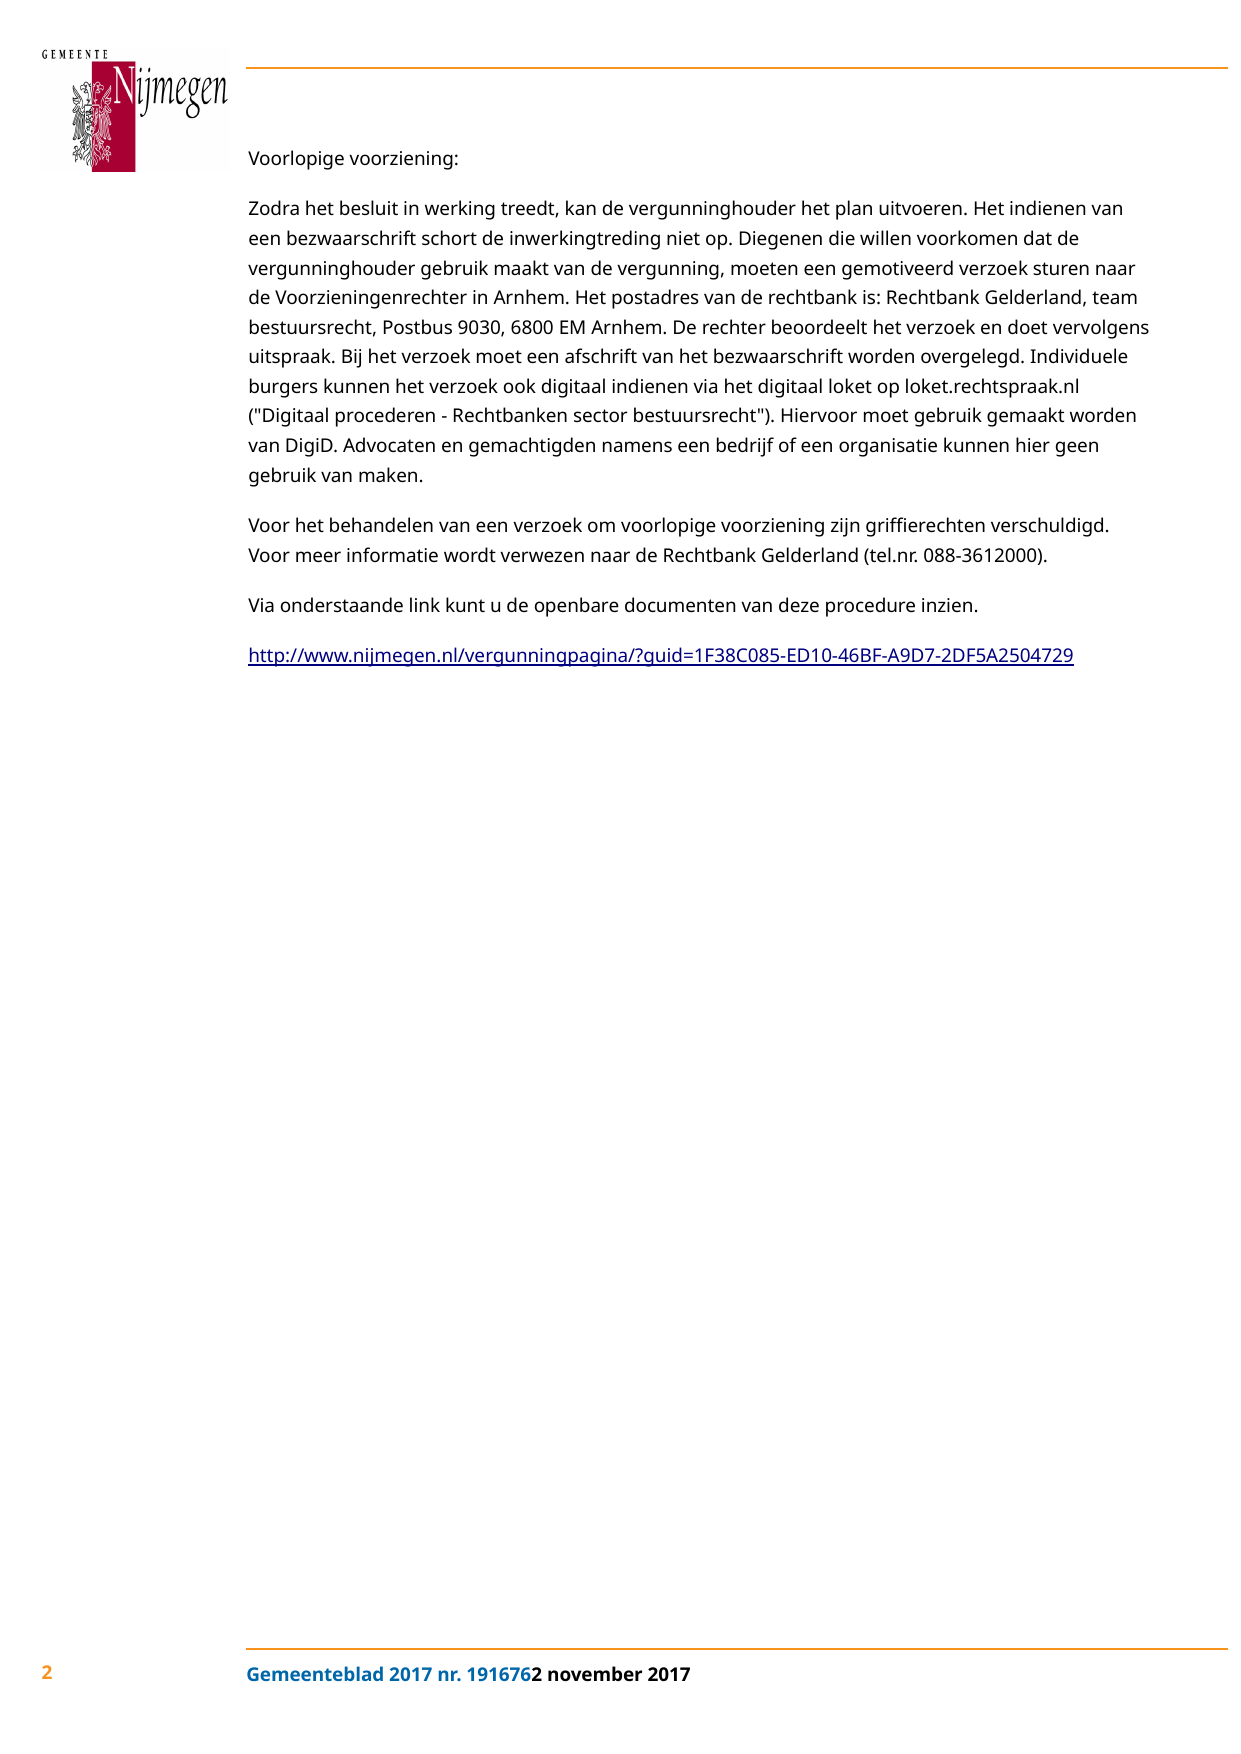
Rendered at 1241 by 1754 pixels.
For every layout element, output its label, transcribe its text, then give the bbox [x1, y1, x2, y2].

text Via onderstaande link kunt u de openbare documenten van deze procedure inzien. [248, 592, 1152, 618]
text http://www.nijmegen.nl/vergunningpagina/?guid=1F38C085-ED10-46BF-A9D7-2DF5A2504729 [248, 643, 1152, 668]
text Voorlopige voorziening: [248, 145, 1152, 171]
picture [41, 47, 231, 172]
text Voor het behandelen van een verzoek om voorlopige voorziening zijn griffierechten verschuldigd. Voor meer informatie wordt verwezen naar de Rechtbank Gelderland (tel.nr. 088-3612000). [248, 512, 1152, 568]
text Zodra het besluit in werking treedt, kan de vergunninghouder het plan uitvoeren. Het indienen van een bezwaarschrift schort de inwerkingtreding niet op. Diegenen die willen voorkomen dat de vergunninghouder gebruik maakt van de vergunning, moeten een gemotiveerd verzoek sturen naar de Voorzieningenrechter in Arnhem. Het postadres van de rechtbank is: Rechtbank Gelderland, team bestuursrecht, Postbus 9030, 6800 EM Arnhem. De rechter beoordeelt het verzoek en doet vervolgens uitspraak. Bij het verzoek moet een afschrift van het bezwaarschrift worden overgelegd. Individuele burgers kunnen het verzoek ook digitaal indienen via het digitaal loket op loket.rechtspraak.nl ("Digitaal procederen - Rechtbanken sector bestuursrecht"). Hiervoor moet gebruik gemaakt worden van DigiD. Advocaten en gemachtigden namens een bedrijf of een organisatie kunnen hier geen gebruik van maken. [248, 196, 1152, 488]
